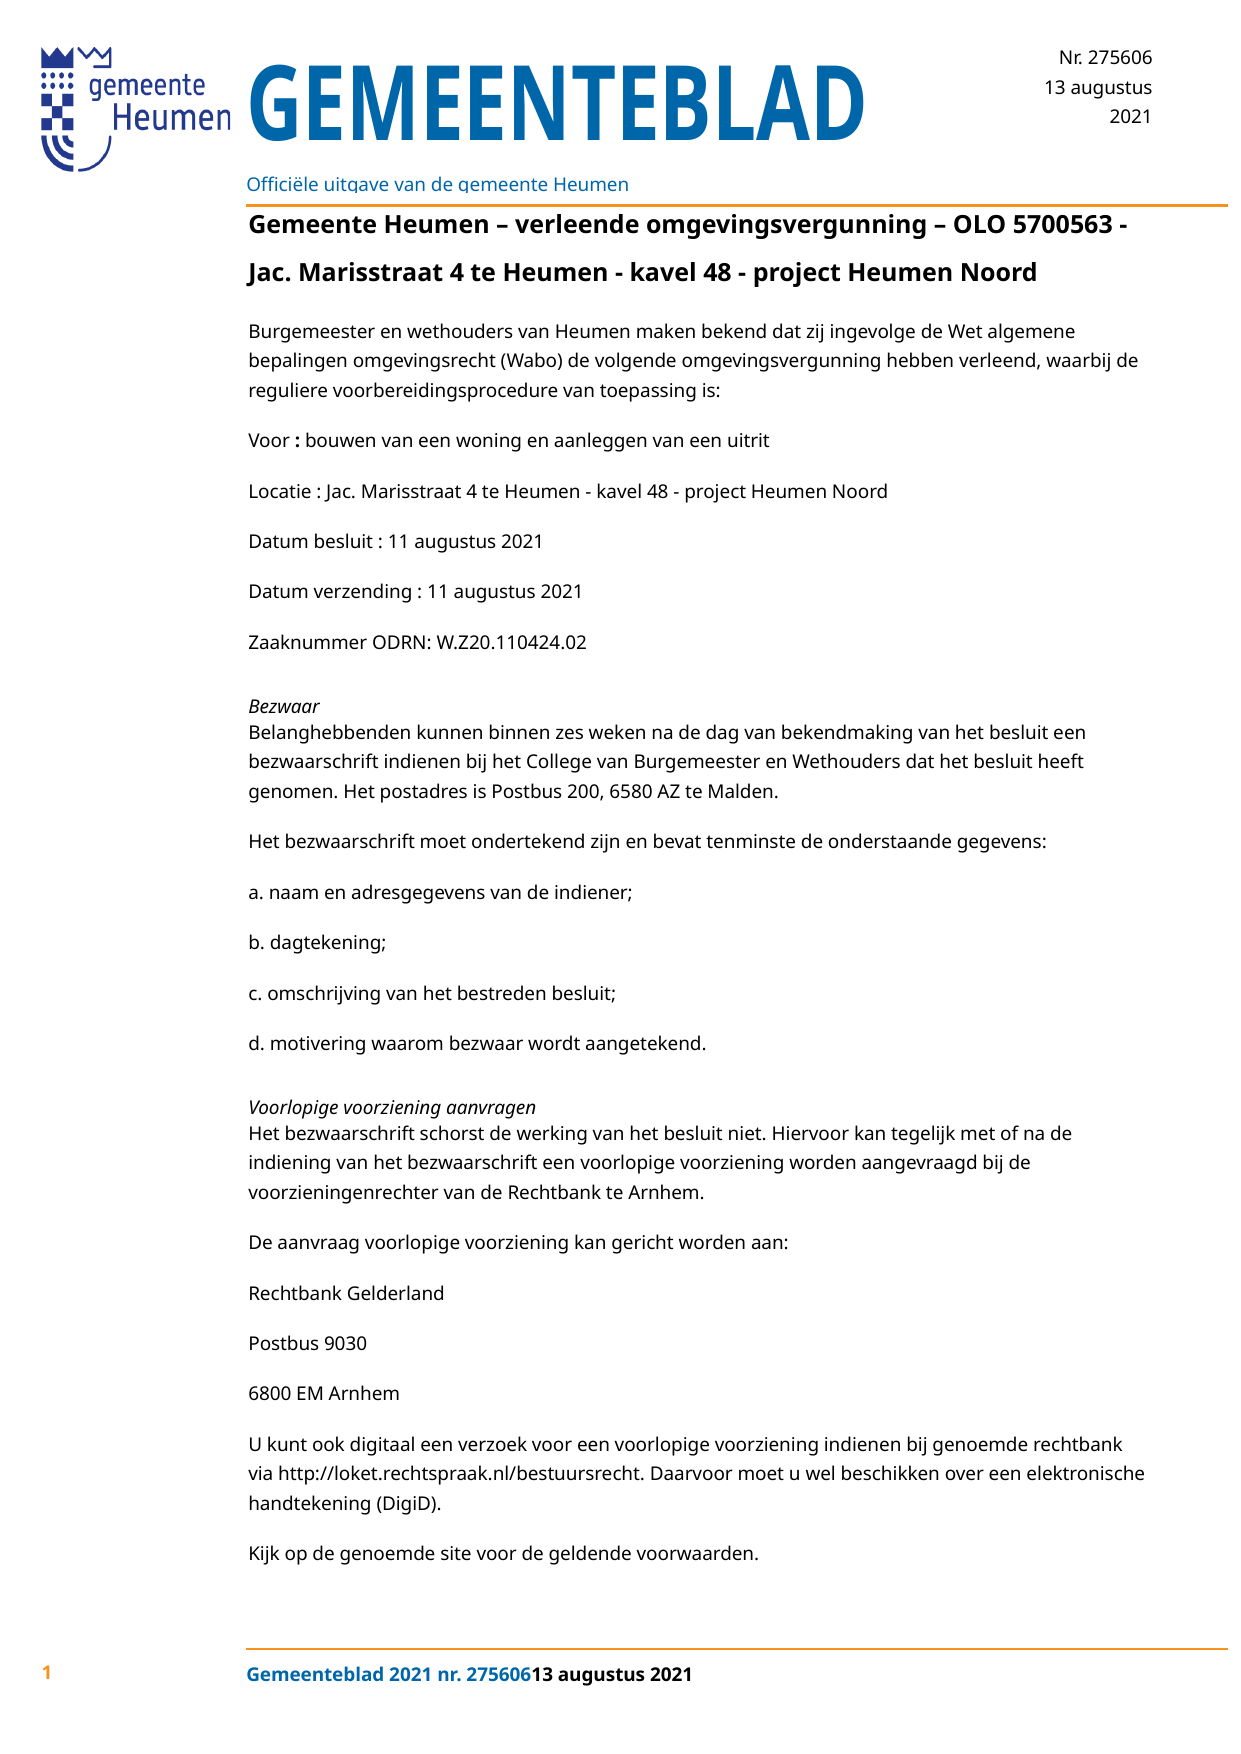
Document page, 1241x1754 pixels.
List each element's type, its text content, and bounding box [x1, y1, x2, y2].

text Voorlopige voorziening aanvragen [248, 1094, 1152, 1120]
text a. naam en adresgegevens van de indiener; [248, 879, 1152, 904]
text Het bezwaarschrift moet ondertekend zijn en bevat tenminste de onderstaande gegevens: [248, 828, 1152, 854]
text b. dagtekening; [248, 929, 1152, 955]
text Locatie : Jac. Marisstraat 4 te Heumen - kavel 48 - project Heumen Noord [248, 478, 1152, 504]
text De aanvraag voorlopige voorziening kan gericht worden aan: [248, 1229, 1152, 1255]
text Belanghebbenden kunnen binnen zes weken na de dag van bekendmaking van het besluit een bezwaarschrift indienen bij het College van Burgemeester en Wethouders dat het besluit heeft genomen. Het postadres is Postbus 200, 6580 AZ te Malden. [248, 719, 1152, 804]
text Voor : bouwen van een woning en aanleggen van een uitrit [248, 427, 1152, 453]
text Postbus 9030 [248, 1330, 1152, 1356]
text 6800 EM Arnhem [248, 1381, 1152, 1406]
text d. motivering waarom bezwaar wordt aangetekend. [248, 1030, 1152, 1056]
text Datum besluit : 11 augustus 2021 [248, 528, 1152, 554]
text Datum verzending : 11 augustus 2021 [248, 579, 1152, 604]
text Het bezwaarschrift schorst de werking van het besluit niet. Hiervoor kan tegelijk met of na de indiening van het bezwaarschrift een voorlopige voorziening worden aangevraagd bij de voorzieningenrechter van de Rechtbank te Arnhem. [248, 1120, 1152, 1205]
text U kunt ook digitaal een verzoek voor een voorlopige voorziening indienen bij genoemde rechtbank via http://loket.rechtspraak.nl/bestuursrecht. Daarvoor moet u wel beschikken over een elektronische handtekening (DigiD). [248, 1431, 1152, 1516]
text Zaaknummer ODRN: W.Z20.110424.02 [248, 629, 1152, 655]
text c. omschrijving van het bestreden besluit; [248, 980, 1152, 1005]
text Kijk op de genoemde site voor de geldende voorwaarden. [248, 1541, 1152, 1566]
picture [41, 47, 231, 172]
text Bezwaar [248, 693, 1152, 719]
text Burgemeester en wethouders van Heumen maken bekend dat zij ingevolge de Wet algemene bepalingen omgevingsrecht (Wabo) de volgende omgevingsvergunning hebben verleend, waarbij de reguliere voorbereidingsprocedure van toepassing is: [248, 318, 1152, 403]
text Rechtbank Gelderland [248, 1280, 1152, 1306]
text Gemeente Heumen – verleende omgevingsvergunning – OLO 5700563 - Jac. Marisstraat 4 te Heumen - kavel 48 - project Heumen Noord [248, 207, 1152, 288]
